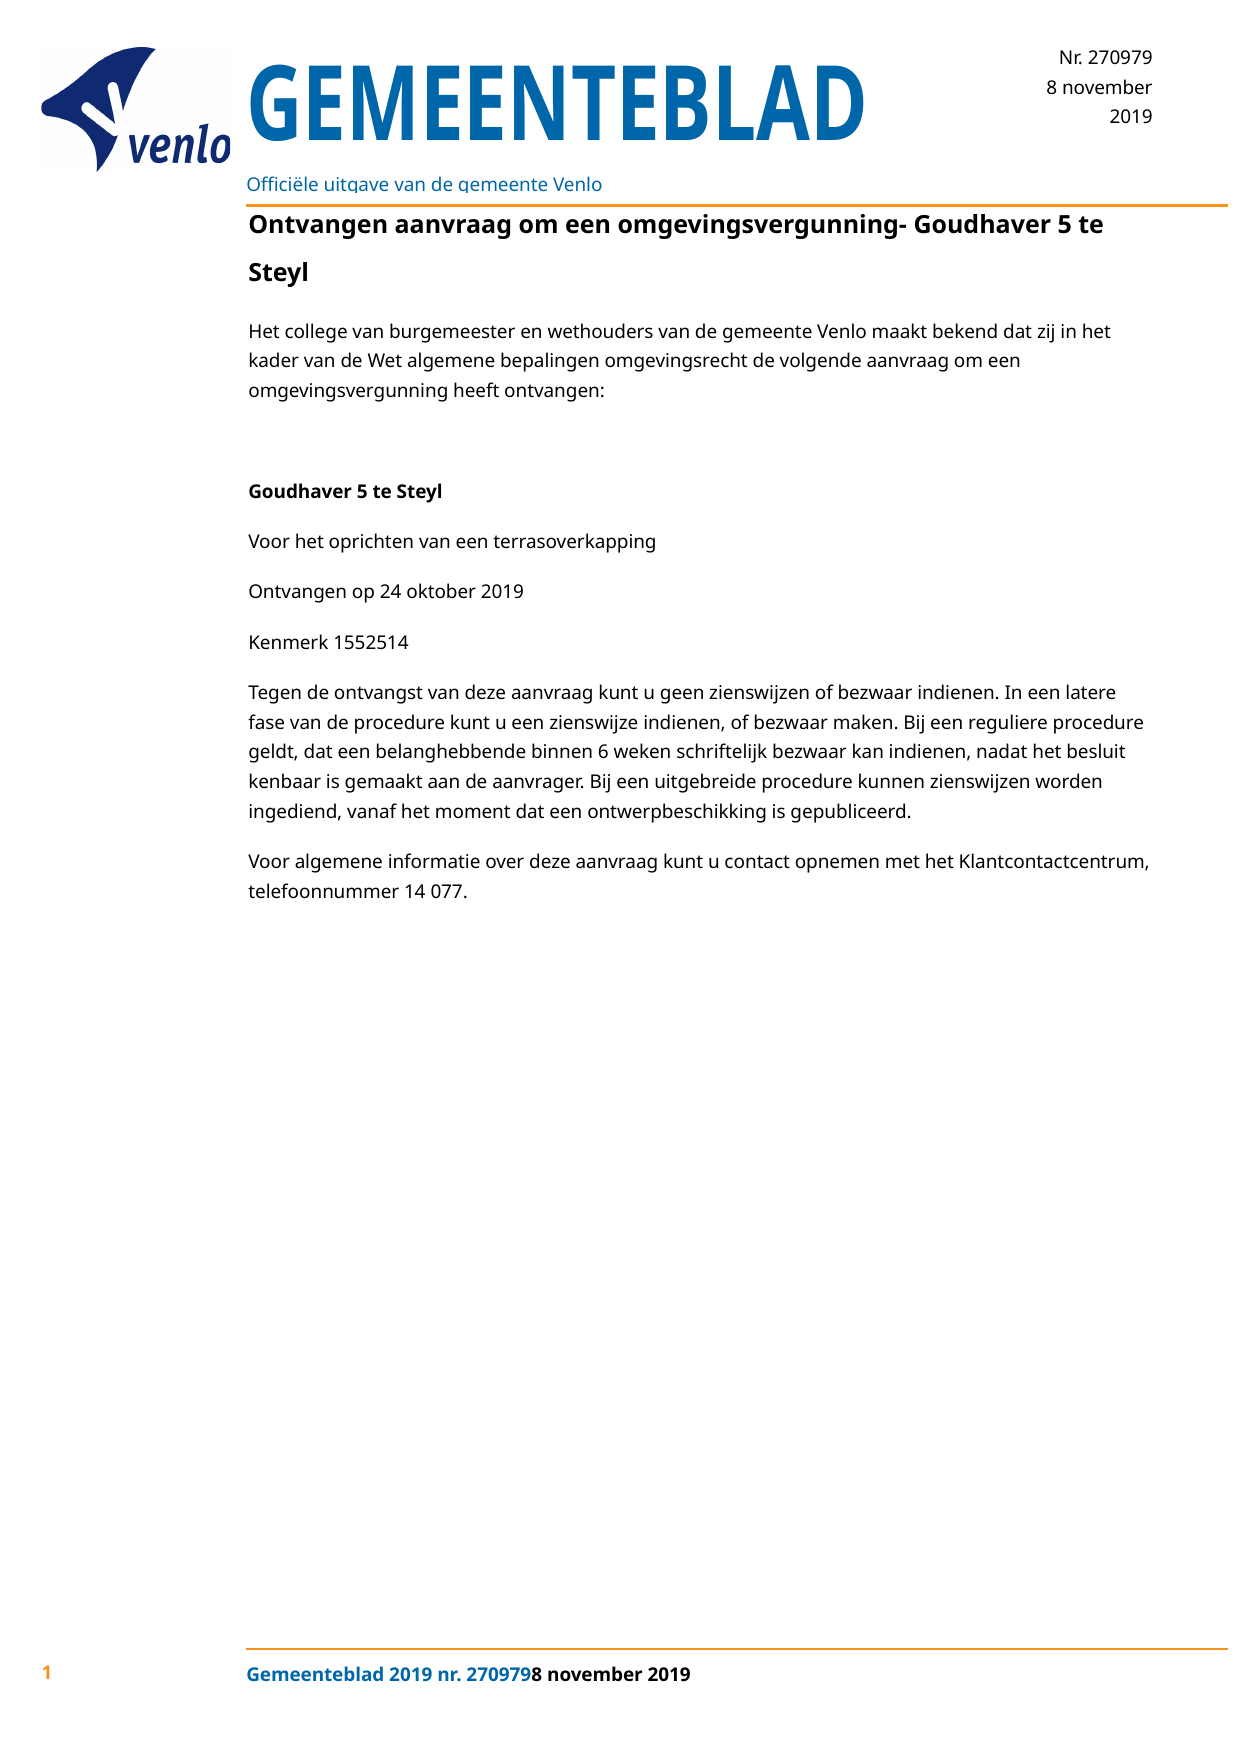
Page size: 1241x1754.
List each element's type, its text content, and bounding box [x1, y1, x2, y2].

text Voor algemene informatie over deze aanvraag kunt u contact opnemen met het Klantcontactcentrum, telefoonnummer 14 077. [248, 848, 1152, 904]
text Goudhaver 5 te Steyl [248, 478, 1152, 504]
text Het college van burgemeester en wethouders van de gemeente Venlo maakt bekend dat zij in het kader van de Wet algemene bepalingen omgevingsrecht de volgende aanvraag om een omgevingsvergunning heeft ontvangen: [248, 318, 1152, 403]
text Ontvangen op 24 oktober 2019 [248, 579, 1152, 604]
text Kenmerk 1552514 [248, 629, 1152, 655]
text Voor het oprichten van een terrasoverkapping [248, 528, 1152, 554]
picture [41, 47, 231, 172]
text Ontvangen aanvraag om een omgevingsvergunning- Goudhaver 5 te Steyl [248, 207, 1152, 288]
text Tegen de ontvangst van deze aanvraag kunt u geen zienswijzen of bezwaar indienen. In een latere fase van de procedure kunt u een zienswijze indienen, of bezwaar maken. Bij een reguliere procedure geldt, dat een belanghebbende binnen 6 weken schriftelijk bezwaar kan indienen, nadat het besluit kenbaar is gemaakt aan de aanvrager. Bij een uitgebreide procedure kunnen zienswijzen worden ingediend, vanaf het moment dat een ontwerpbeschikking is gepubliceerd. [248, 679, 1152, 824]
